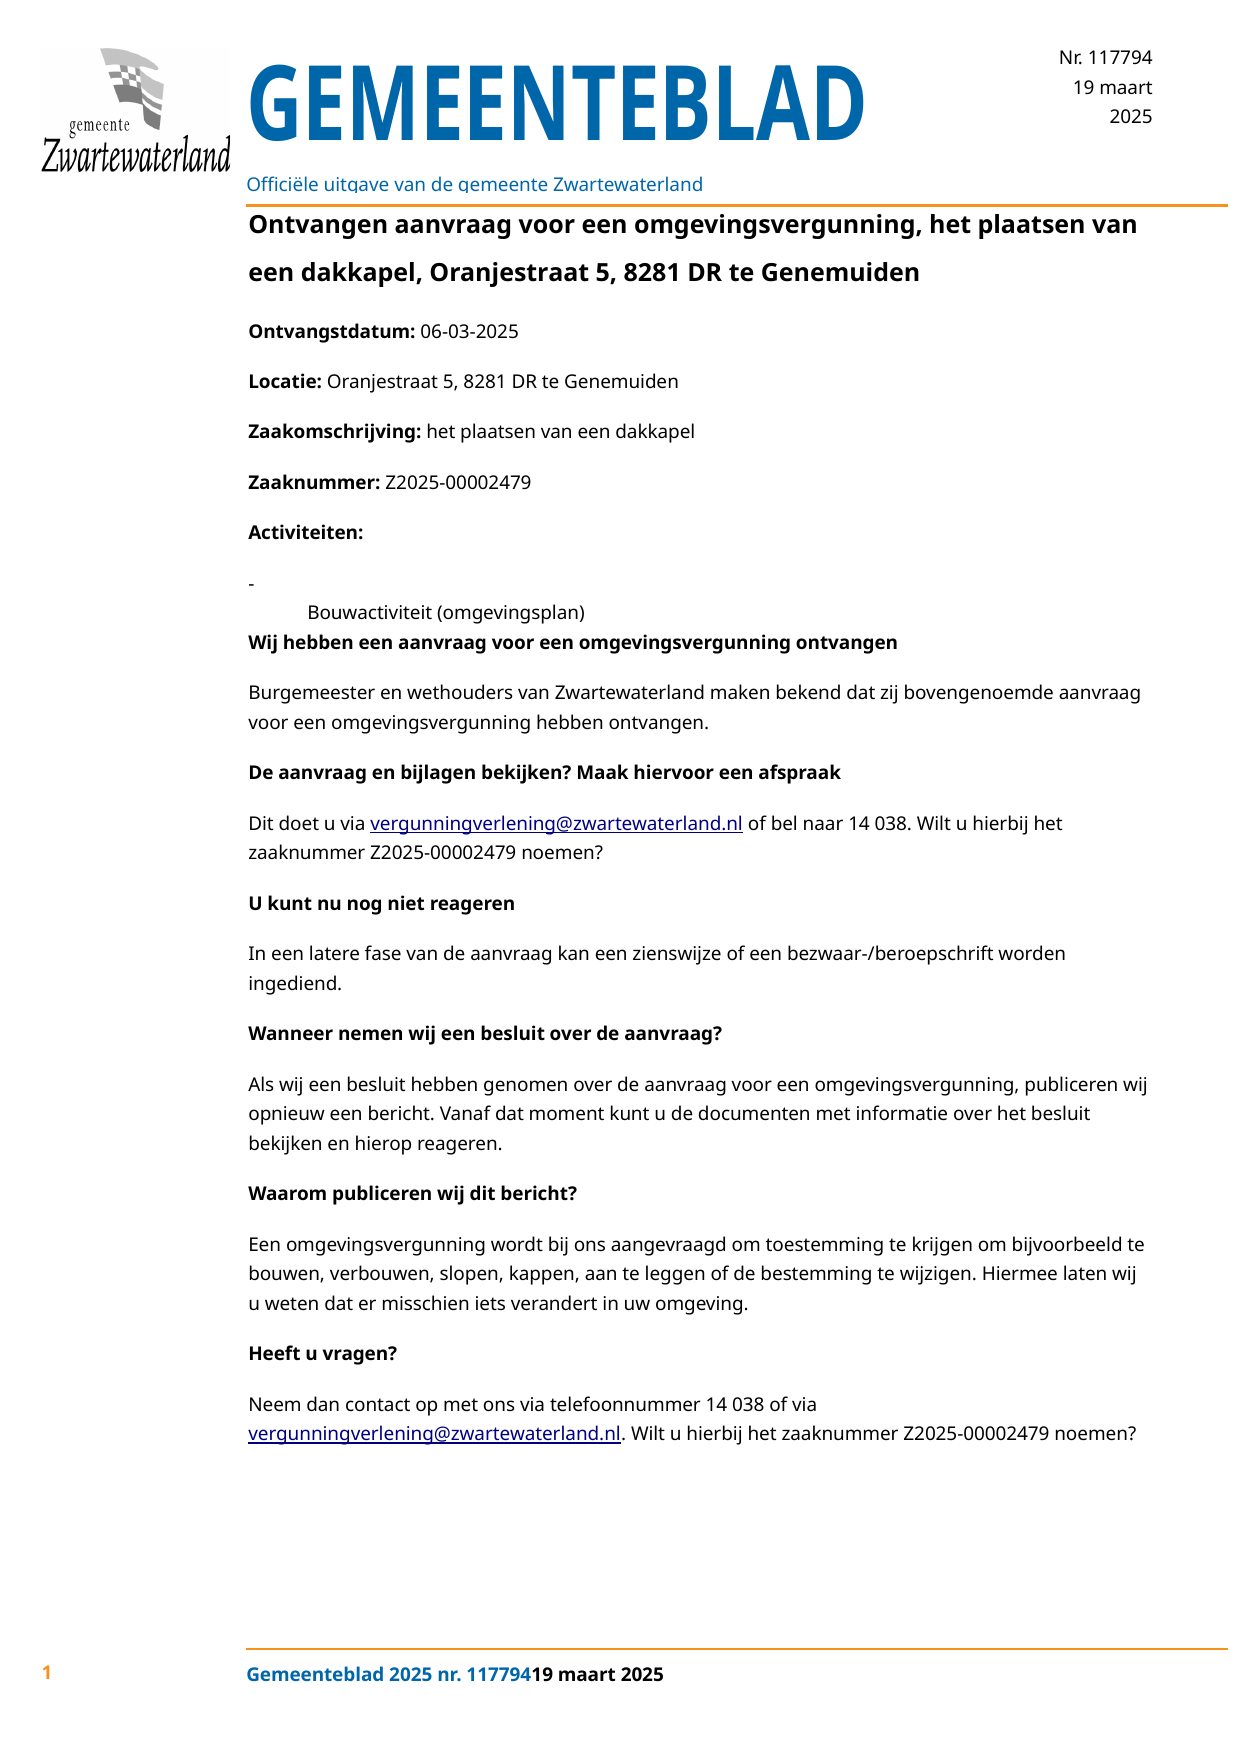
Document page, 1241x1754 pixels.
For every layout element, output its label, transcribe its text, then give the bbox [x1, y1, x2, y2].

text Locatie: Oranjestraat 5, 8281 DR te Genemuiden [248, 368, 1152, 394]
text Als wij een besluit hebben genomen over de aanvraag voor een omgevingsvergunning, publiceren wij opnieuw een bericht. Vanaf dat moment kunt u de documenten met informatie over het besluit bekijken en hierop reageren. [248, 1071, 1152, 1156]
text Zaaknummer: Z2025-00002479 [248, 469, 1152, 495]
text Ontvangstdatum: 06-03-2025 [248, 318, 1152, 344]
text Wij hebben een aanvraag voor een omgevingsvergunning ontvangen [248, 629, 1152, 655]
text De aanvraag en bijlagen bekijken? Maak hiervoor een afspraak [248, 759, 1152, 785]
text Burgemeester en wethouders van Zwartewaterland maken bekend dat zij bovengenoemde aanvraag voor een omgevingsvergunning hebben ontvangen. [248, 679, 1152, 735]
text Ontvangen aanvraag voor een omgevingsvergunning, het plaatsen van een dakkapel, Oranjestraat 5, 8281 DR te Genemuiden [248, 207, 1152, 288]
text Waarom publiceren wij dit bericht? [248, 1180, 1152, 1206]
text Dit doet u via vergunningverlening@zwartewaterland.nl of bel naar 14 038. Wilt u hierbij het zaaknummer Z2025-00002479 noemen? [248, 810, 1152, 865]
text U kunt nu nog niet reageren [248, 890, 1152, 916]
text Neem dan contact op met ons via telefoonnummer 14 038 of via vergunningverlening@zwartewaterland.nl. Wilt u hierbij het zaaknummer Z2025-00002479 noemen? [248, 1391, 1152, 1446]
text Wanneer nemen wij een besluit over de aanvraag? [248, 1020, 1152, 1046]
list Bouwactiviteit (omgevingsplan) [248, 599, 1152, 625]
text Zaakomschrijving: het plaatsen van een dakkapel [248, 419, 1152, 444]
text In een latere fase van de aanvraag kan een zienswijze of een bezwaar-/beroepschrift worden ingediend. [248, 940, 1152, 996]
text Activiteiten: [248, 519, 1152, 545]
picture [41, 47, 231, 172]
text Heeft u vragen? [248, 1340, 1152, 1366]
text Een omgevingsvergunning wordt bij ons aangevraagd om toestemming te krijgen om bijvoorbeeld te bouwen, verbouwen, slopen, kappen, aan te leggen of de bestemming te wijzigen. Hiermee laten wij u weten dat er misschien iets verandert in uw omgeving. [248, 1231, 1152, 1316]
